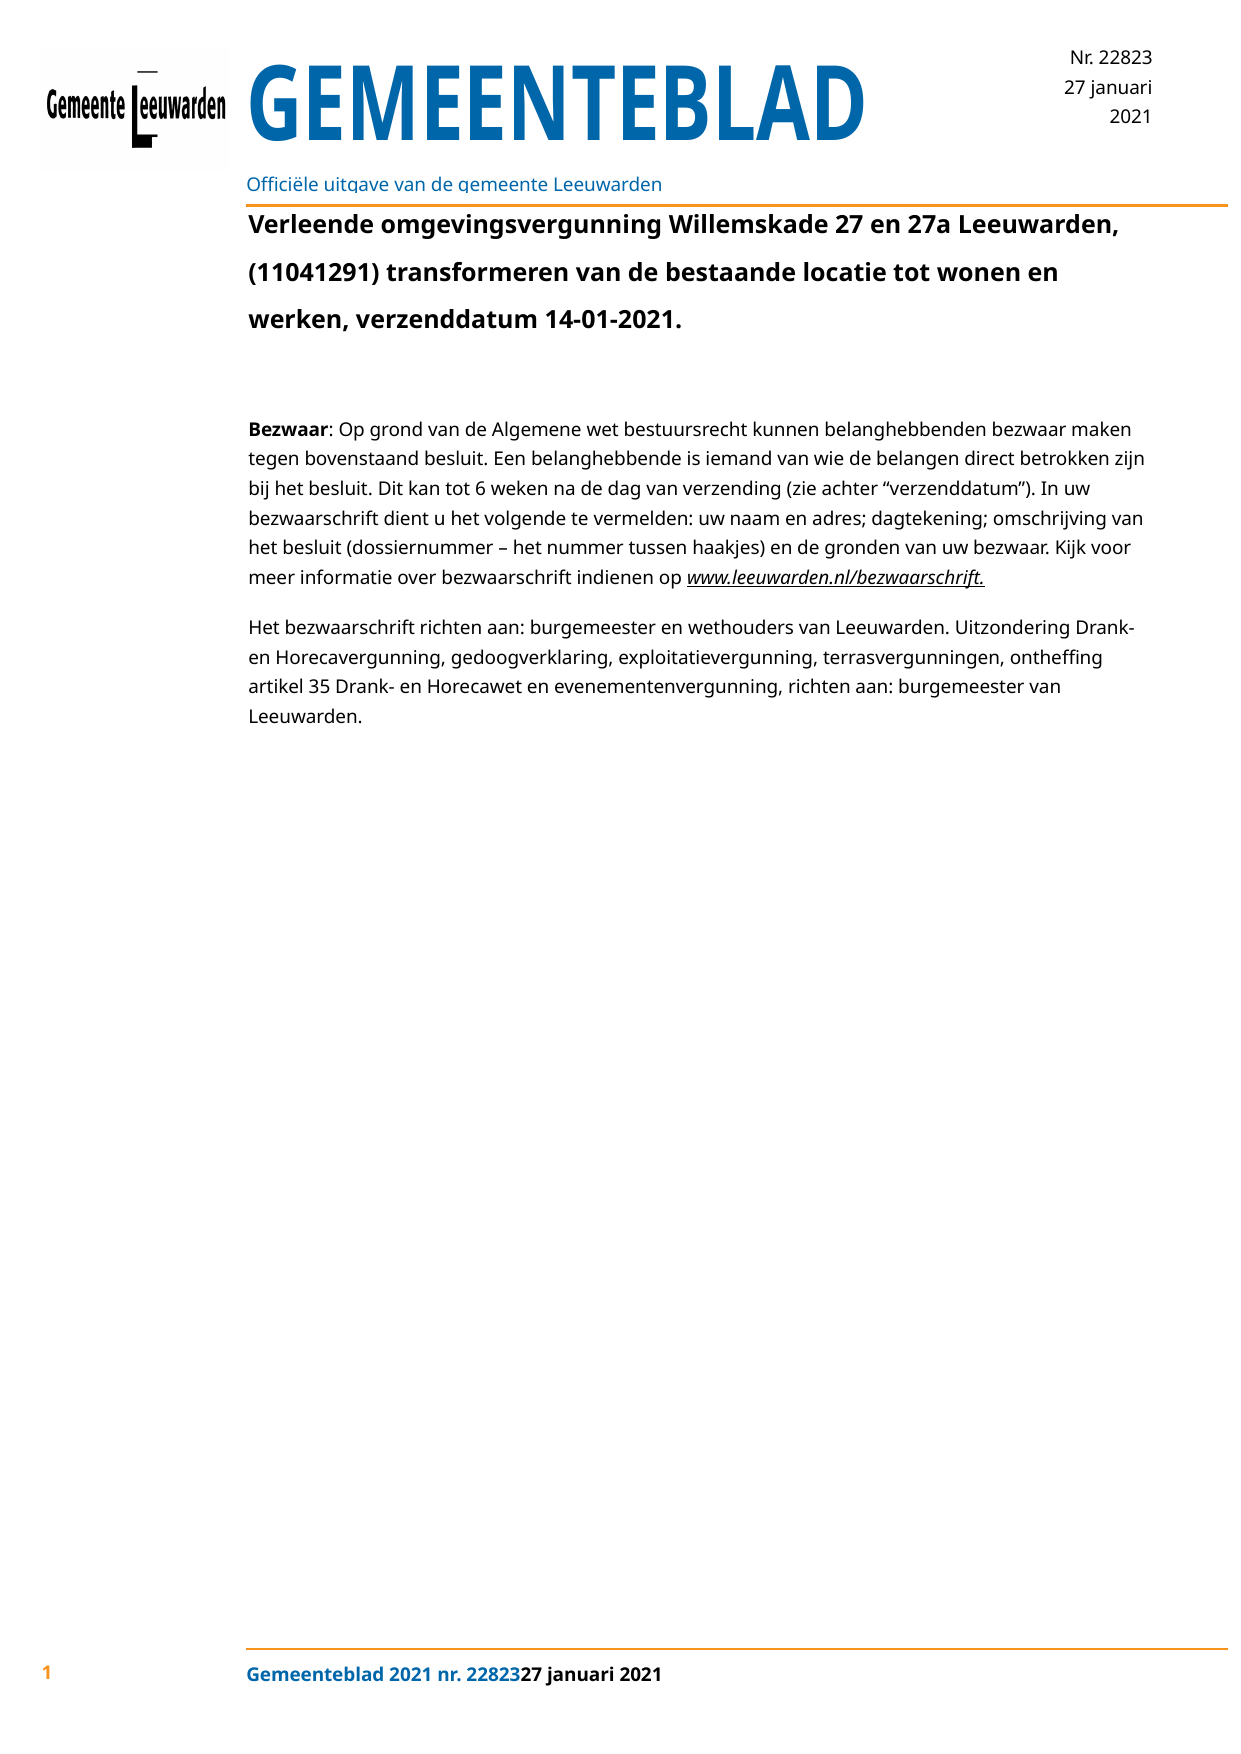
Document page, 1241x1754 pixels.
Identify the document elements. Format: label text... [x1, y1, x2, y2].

text Bezwaar: Op grond van de Algemene wet bestuursrecht kunnen belanghebbenden bezwaar maken tegen bovenstaand besluit. Een belanghebbende is iemand van wie de belangen direct betrokken zijn bij het besluit. Dit kan tot 6 weken na de dag van verzending (zie achter “verzenddatum”). In uw bezwaarschrift dient u het volgende te vermelden: uw naam en adres; dagtekening; omschrijving van het besluit (dossiernummer – het nummer tussen haakjes) en de gronden van uw bezwaar. Kijk voor meer informatie over bezwaarschrift indienen op www.leeuwarden.nl/bezwaarschrift. [248, 416, 1152, 589]
text Verleende omgevingsvergunning Willemskade 27 en 27a Leeuwarden, (11041291) transformeren van de bestaande locatie tot wonen en werken, verzenddatum 14-01-2021. [248, 207, 1152, 336]
picture [41, 47, 231, 172]
text Het bezwaarschrift richten aan: burgemeester en wethouders van Leeuwarden. Uitzondering Drank- en Horecavergunning, gedoogverklaring, exploitatievergunning, terrasvergunningen, ontheffing artikel 35 Drank- en Horecawet en evenementenvergunning, richten aan: burgemeester van Leeuwarden. [248, 614, 1152, 729]
